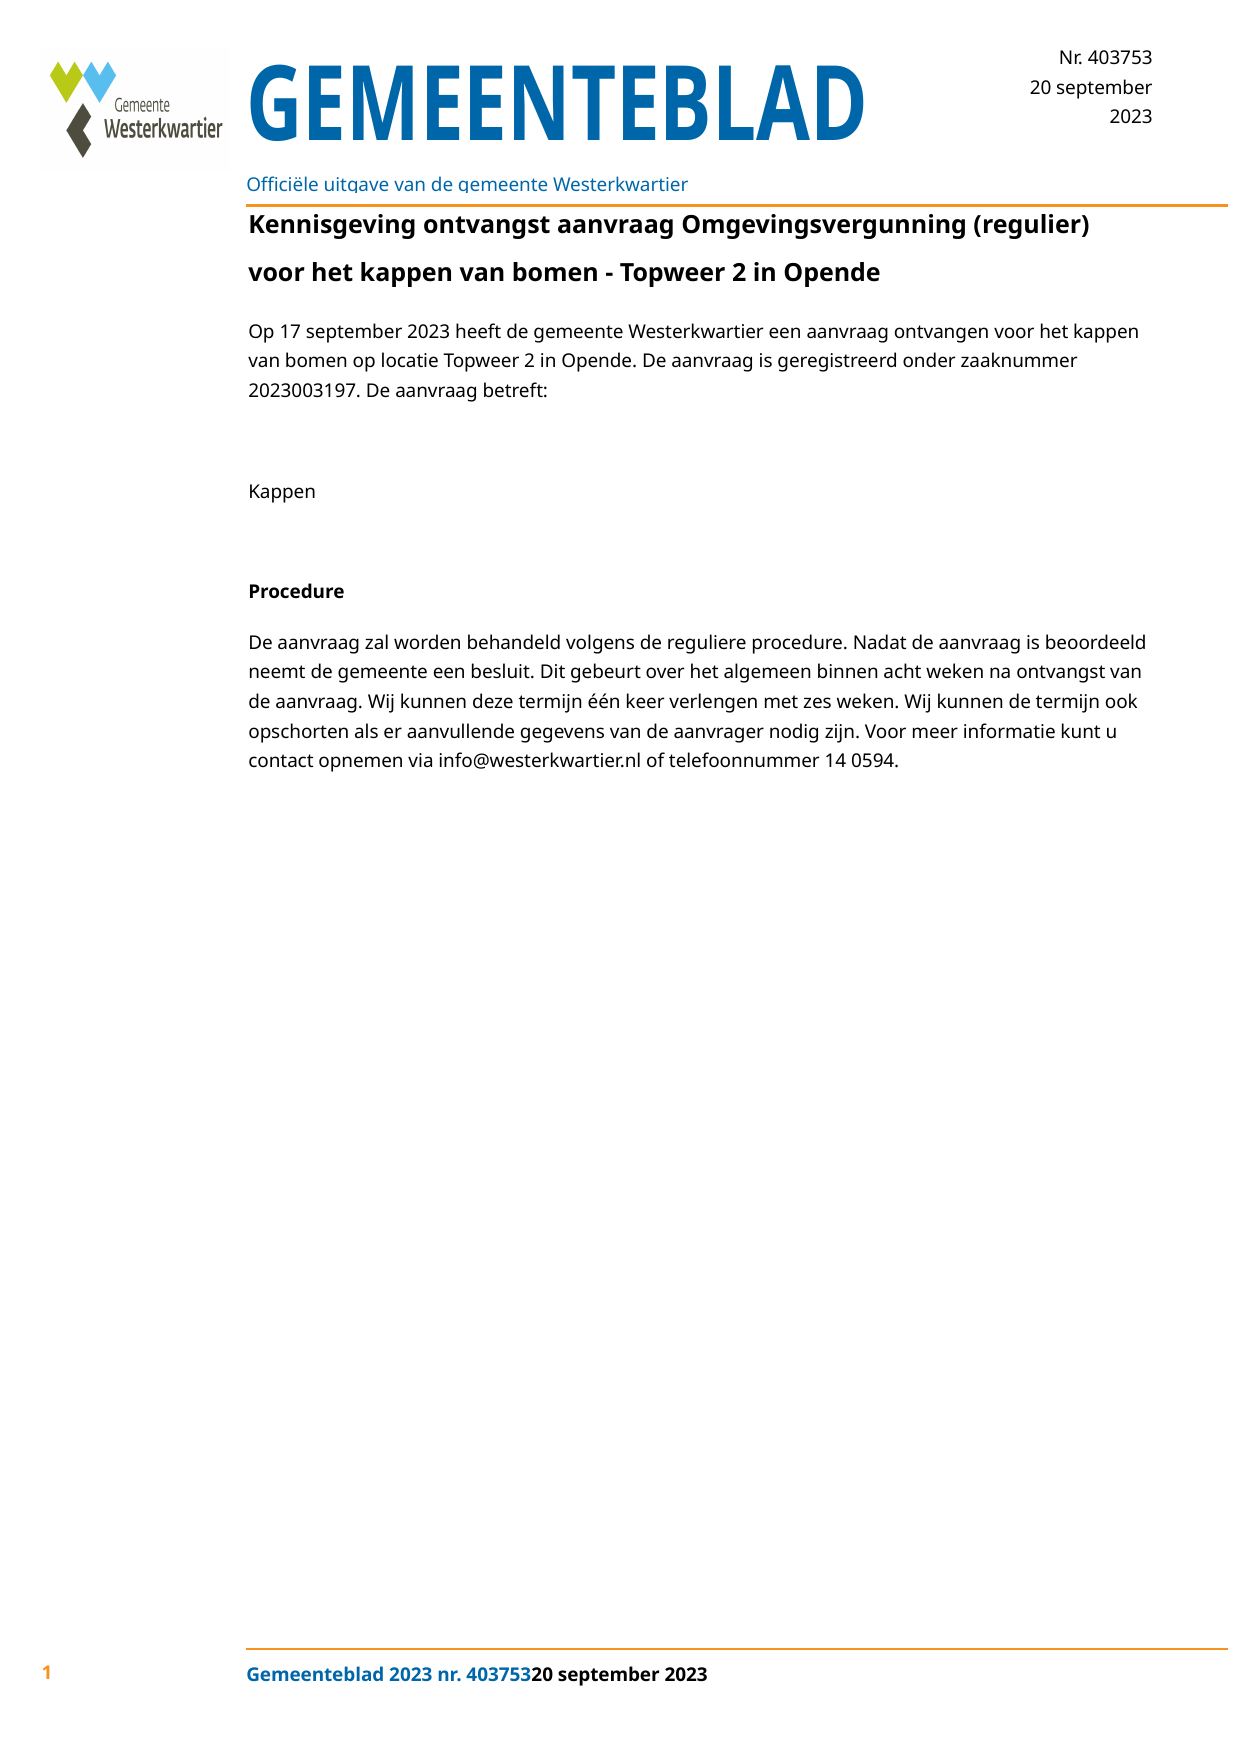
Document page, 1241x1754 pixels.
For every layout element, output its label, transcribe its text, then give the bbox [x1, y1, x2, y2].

text Op 17 september 2023 heeft de gemeente Westerkwartier een aanvraag ontvangen voor het kappen van bomen op locatie Topweer 2 in Opende. De aanvraag is geregistreerd onder zaaknummer 2023003197. De aanvraag betreft: [248, 318, 1152, 403]
text Kennisgeving ontvangst aanvraag Omgevingsvergunning (regulier) voor het kappen van bomen - Topweer 2 in Opende [248, 207, 1152, 288]
picture [41, 47, 231, 172]
text De aanvraag zal worden behandeld volgens de reguliere procedure. Nadat de aanvraag is beoordeeld neemt de gemeente een besluit. Dit gebeurt over het algemeen binnen acht weken na ontvangst van de aanvraag. Wij kunnen deze termijn één keer verlengen met zes weken. Wij kunnen de termijn ook opschorten als er aanvullende gegevens van de aanvrager nodig zijn. Voor meer informatie kunt u contact opnemen via info@westerkwartier.nl of telefoonnummer 14 0594. [248, 629, 1152, 773]
text Procedure [248, 579, 1152, 604]
text Kappen [248, 478, 1152, 504]
